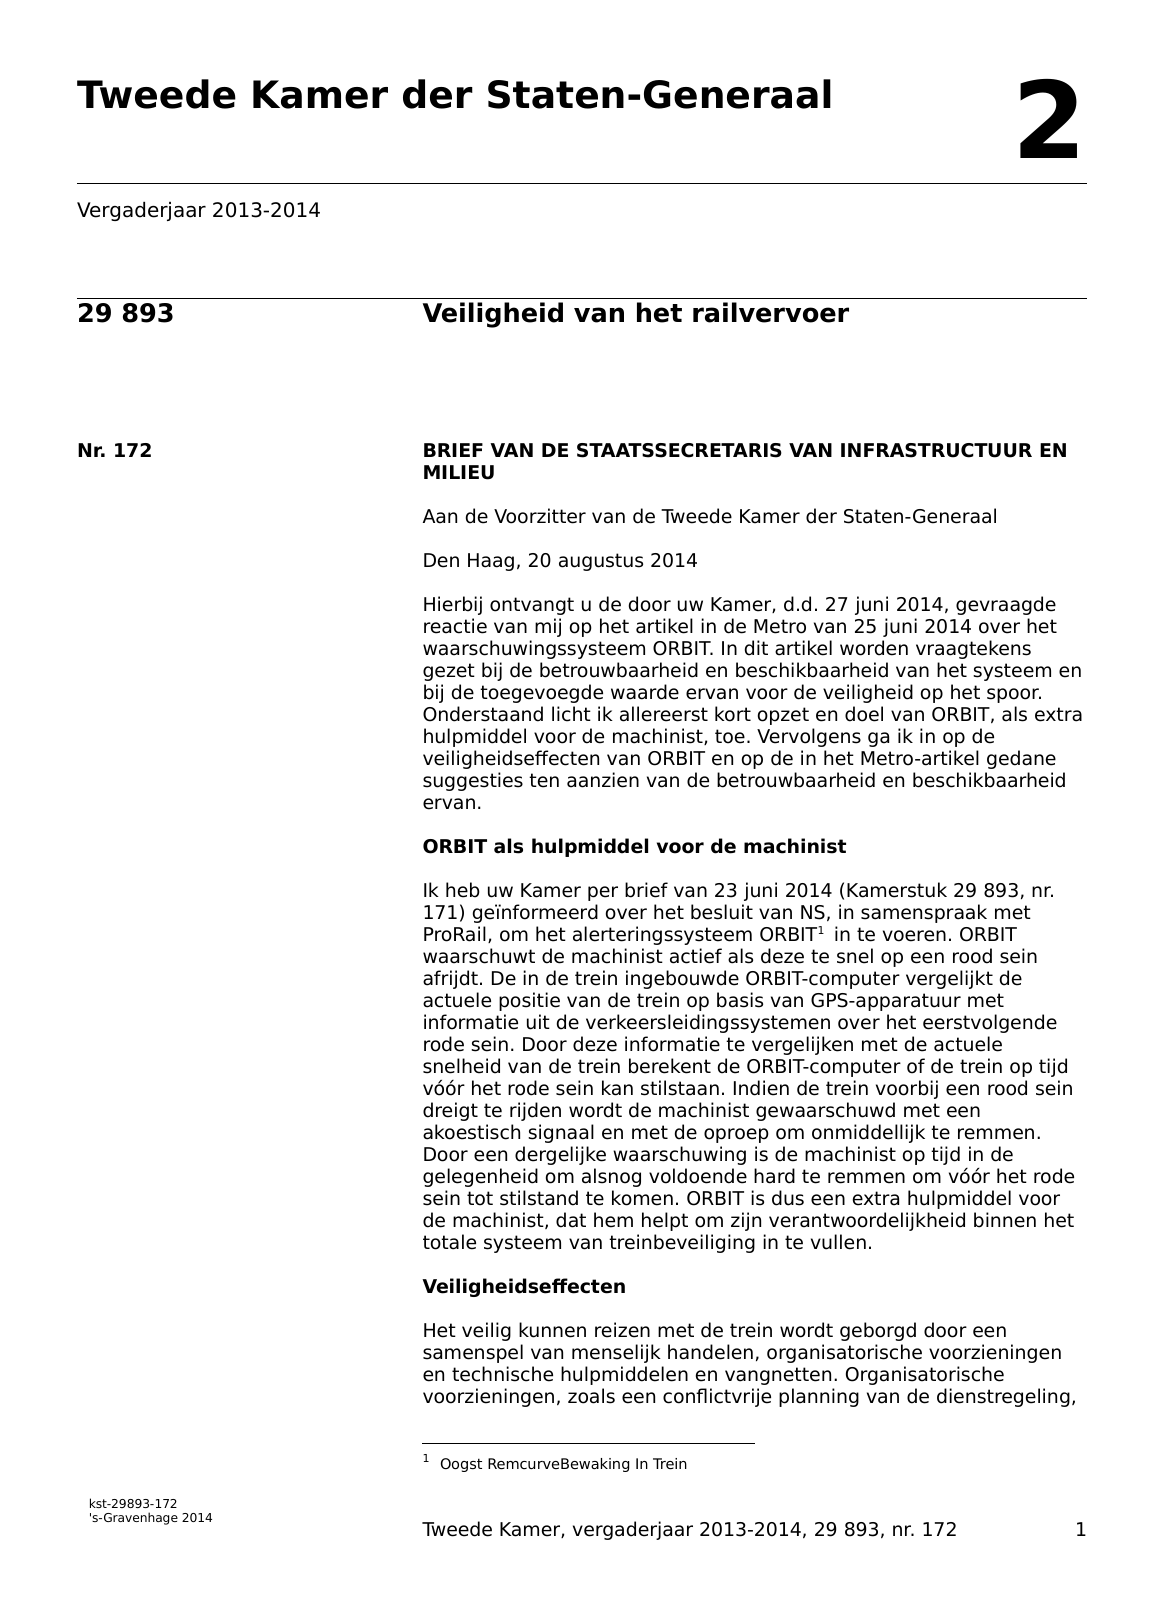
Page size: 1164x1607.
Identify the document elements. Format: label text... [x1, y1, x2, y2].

table_cell Vergaderjaar 2013-2014 [77, 184, 1087, 298]
text Aan de Voorzitter van de Tweede Kamer der Staten-Generaal [422, 506, 1087, 528]
text Hierbij ontvangt u de door uw Kamer, d.d. 27 juni 2014, gevraagde reactie van mij op het artikel in de Metro van 25 juni 2014 over het waarschuwingssysteem ORBIT. In dit artikel worden vraagtekens gezet bij de betrouwbaarheid en beschikbaarheid van het systeem en bij de toegevoegde waarde ervan voor de veiligheid op het spoor. Onderstaand licht ik allereerst kort opzet en doel van ORBIT, als extra hulpmiddel voor de machinist, toe. Vervolgens ga ik in op de veiligheidseffecten van ORBIT en op de in het Metro-artikel gedane suggesties ten aanzien van de betrouwbaarheid en beschikbaarheid ervan. [422, 594, 1087, 814]
subtitle Nr. 172 BRIEF VAN DE STAATSSECRETARIS VAN INFRASTRUCTUUR EN MILIEU [77, 440, 1087, 484]
text Het veilig kunnen reizen met de trein wordt geborgd door een samenspel van menselijk handelen, organisatorische voorzieningen en technische hulpmiddelen en vangnetten. Organisatorische voorzieningen, zoals een conflictvrije planning van de dienstregeling, [422, 1320, 1087, 1408]
text Oogst RemcurveBewaking In Trein [422, 1452, 1087, 1474]
text Den Haag, 20 augustus 2014 [422, 550, 1087, 572]
subtitle ORBIT als hulpmiddel voor de machinist [422, 836, 1087, 858]
text kst-29893-172 [88, 1497, 323, 1511]
text Ik heb uw Kamer per brief van 23 juni 2014 (Kamerstuk 29 893, nr. 171) geïnformeerd over het besluit van NS, in samenspraak met ProRail, om het alerteringssysteem ORBIT in te voeren. ORBIT waarschuwt de machinist actief als deze te snel op een rood sein afrijdt. De in de trein ingebouwde ORBIT-computer vergelijkt de actuele positie van de trein op basis van GPS-apparatuur met informatie uit de verkeersleidingssystemen over het eerstvolgende rode sein. Door deze informatie te vergelijken met de actuele snelheid van de trein berekent de ORBIT-computer of de trein op tijd vóór het rode sein kan stilstaan. Indien de trein voorbij een rood sein dreigt te rijden wordt de machinist gewaarschuwd met een akoestisch signaal en met de oproep om onmiddellijk te remmen. Door een dergelijke waarschuwing is de machinist op tijd in de gelegenheid om alsnog voldoende hard te remmen om vóór het rode sein tot stilstand te komen. ORBIT is dus een extra hulpmiddel voor de machinist, dat hem helpt om zijn verantwoordelijkheid binnen het totale systeem van treinbeveiliging in te vullen. [422, 880, 1087, 1254]
subtitle Veiligheidseffecten [422, 1276, 1087, 1298]
text 's-Gravenhage 2014 [88, 1511, 323, 1525]
table_header Tweede Kamer der Staten-Generaal [77, 59, 886, 183]
subtitle 29 893 Veiligheid van het railvervoer [77, 299, 1087, 329]
table_header 2 [886, 59, 1087, 183]
